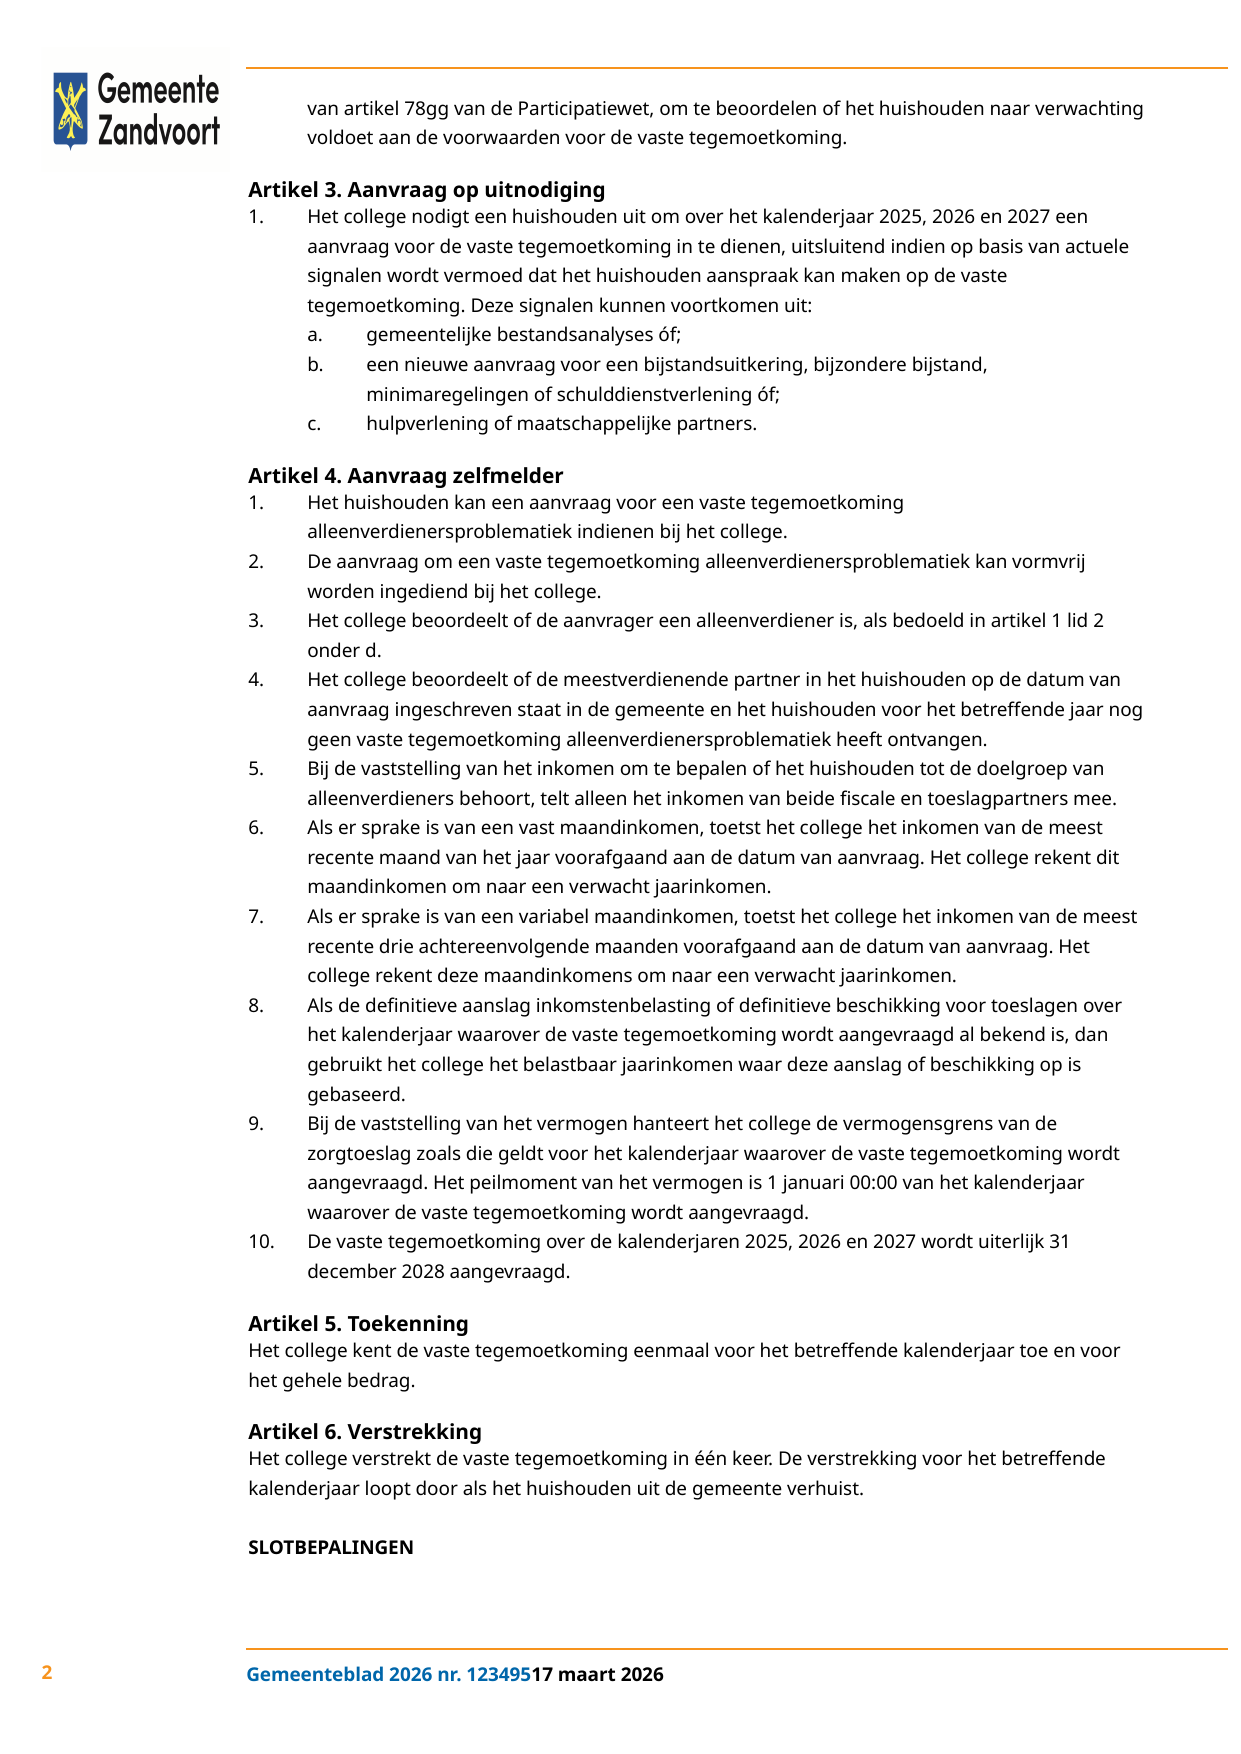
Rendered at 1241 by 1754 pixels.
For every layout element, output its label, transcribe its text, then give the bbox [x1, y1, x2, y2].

text Artikel 5. Toekenning [248, 1309, 1152, 1337]
text Artikel 6. Verstrekking [248, 1417, 1152, 1446]
text Artikel 3. Aanvraag op uitnodiging [248, 175, 1152, 203]
list Als er sprake is van een vast maandinkomen, toetst het college het inkomen van de meest recente maand van het jaar voorafgaand aan de datum van aanvraag. Het college rekent dit maandinkomen om naar een verwacht jaarinkomen. [248, 814, 1152, 899]
text SLOTBEPALINGEN [248, 1534, 1152, 1560]
list Bij de vaststelling van het inkomen om te bepalen of het huishouden tot de doelgroep van alleenverdieners behoort, telt alleen het inkomen van beide fiscale en toeslagpartners mee. [248, 755, 1152, 811]
list Het college beoordeelt of de aanvrager een alleenverdiener is, als bedoeld in artikel 1 lid 2 onder d. [248, 607, 1152, 663]
picture [41, 47, 231, 172]
list gemeentelijke bestandsanalyses óf; [307, 322, 1152, 347]
list Het college beoordeelt of de meestverdienende partner in het huishouden op de datum van aanvraag ingeschreven staat in de gemeente en het huishouden voor het betreffende jaar nog geen vaste tegemoetkoming alleenverdienersproblematiek heeft ontvangen. [248, 667, 1152, 752]
list Als de definitieve aanslag inkomstenbelasting of definitieve beschikking voor toeslagen over het kalenderjaar waarover de vaste tegemoetkoming wordt aangevraagd al bekend is, dan gebruikt het college het belastbaar jaarinkomen waar deze aanslag of beschikking op is gebaseerd. [248, 992, 1152, 1107]
text Het college kent de vaste tegemoetkoming eenmaal voor het betreffende kalenderjaar toe en voor het gehele bedrag. [248, 1337, 1152, 1392]
text Het college verstrekt de vaste tegemoetkoming in één keer. De verstrekking voor het betreffende kalenderjaar loopt door als het huishouden uit de gemeente verhuist. [248, 1446, 1152, 1501]
text Artikel 4. Aanvraag zelfmelder [248, 461, 1152, 489]
list Bij de vaststelling van het vermogen hanteert het college de vermogensgrens van de zorgtoeslag zoals die geldt voor het kalenderjaar waarover de vaste tegemoetkoming wordt aangevraagd. Het peilmoment van het vermogen is 1 januari 00:00 van het kalenderjaar waarover de vaste tegemoetkoming wordt aangevraagd. [248, 1110, 1152, 1225]
list Het huishouden kan een aanvraag voor een vaste tegemoetkoming alleenverdienersproblematiek indienen bij het college. [248, 489, 1152, 544]
list hulpverlening of maatschappelijke partners. [307, 410, 1152, 436]
list een nieuwe aanvraag voor een bijstandsuitkering, bijzondere bijstand, minimaregelingen of schulddienstverlening óf; [307, 351, 1152, 406]
list van artikel 78gg van de Participatiewet, om te beoordelen of het huishouden naar verwachting voldoet aan de voorwaarden voor de vaste tegemoetkoming. [248, 95, 1152, 150]
list De vaste tegemoetkoming over de kalenderjaren 2025, 2026 en 2027 wordt uiterlijk 31 december 2028 aangevraagd. [248, 1229, 1152, 1284]
list Het college nodigt een huishouden uit om over het kalenderjaar 2025, 2026 en 2027 een aanvraag voor de vaste tegemoetkoming in te dienen, uitsluitend indien op basis van actuele signalen wordt vermoed dat het huishouden aanspraak kan maken op de vaste tegemoetkoming. Deze signalen kunnen voortkomen uit: [248, 203, 1152, 318]
list De aanvraag om een vaste tegemoetkoming alleenverdienersproblematiek kan vormvrij worden ingediend bij het college. [248, 548, 1152, 604]
list Als er sprake is van een variabel maandinkomen, toetst het college het inkomen van de meest recente drie achtereenvolgende maanden voorafgaand aan de datum van aanvraag. Het college rekent deze maandinkomens om naar een verwacht jaarinkomen. [248, 903, 1152, 988]
